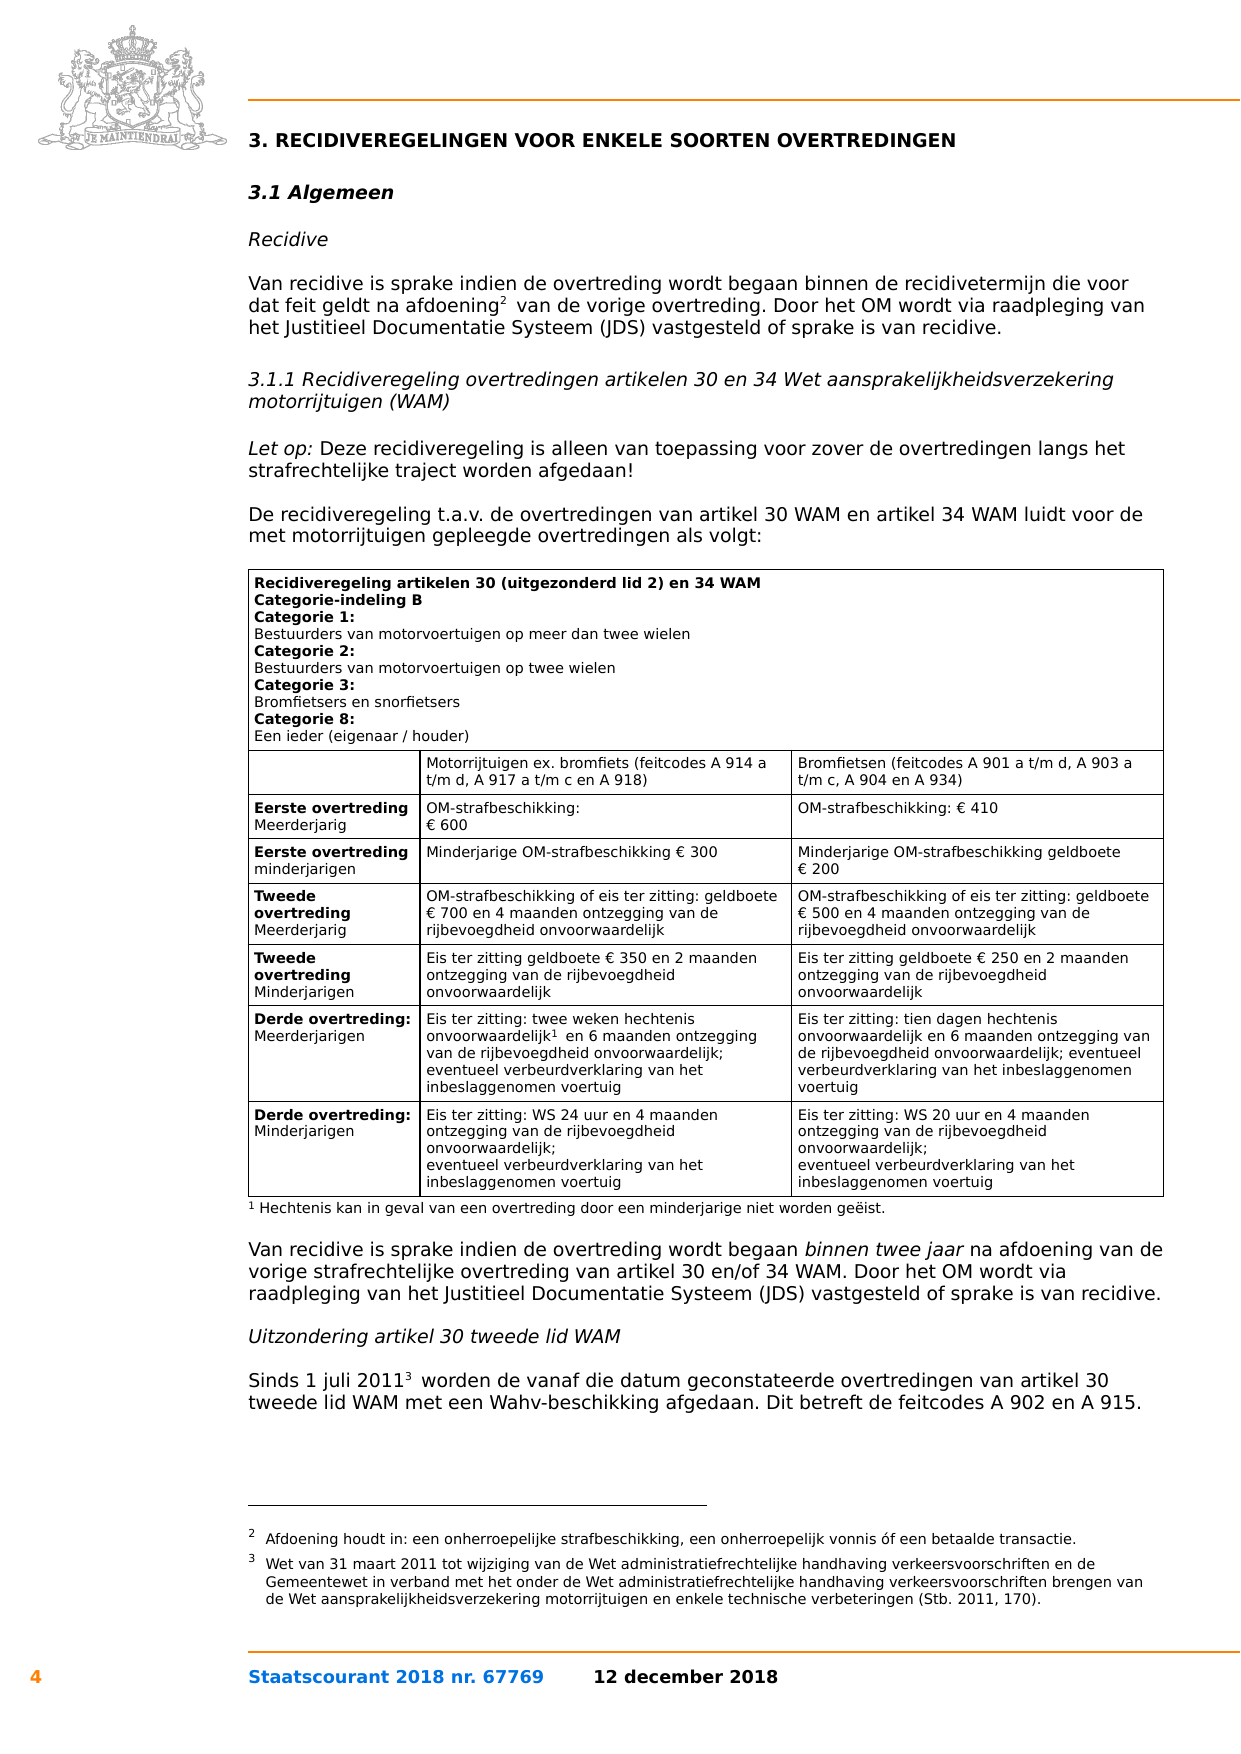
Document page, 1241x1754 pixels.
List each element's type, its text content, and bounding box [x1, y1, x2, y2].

table_cell Eis ter zitting: WS 24 uur en 4 maanden ontzegging van de rijbevoegdheid onvoorwaardelijk; eventueel verbeurdverklaring van het inbeslaggenomen voertuig [421, 1102, 791, 1196]
subtitle 3.1 Algemeen [248, 182, 1163, 204]
table_cell Eis ter zitting: twee weken hechtenis onvoorwaardelijk1 en 6 maanden ontzegging van de rijbevoegdheid onvoorwaardelijk; eventueel verbeurdverklaring van het inbeslaggenomen voertuig [421, 1006, 791, 1101]
table_cell OM-strafbeschikking: € 600 [421, 795, 791, 838]
subtitle 3.1.1 Recidiveregeling overtredingen artikelen 30 en 34 Wet aansprakelijkheidsverzekering motorrijtuigen (WAM) [248, 369, 1163, 413]
table_cell Eis ter zitting geldboete € 250 en 2 maanden ontzegging van de rijbevoegdheid onvoorwaardelijk [792, 945, 1163, 1005]
table_cell Minderjarige OM-strafbeschikking geldboete € 200 [792, 839, 1163, 883]
table_cell [249, 751, 419, 794]
table_cell Eerste overtreding minderjarigen [249, 839, 419, 883]
table_cell Derde overtreding: Meerderjarigen [249, 1006, 419, 1101]
text Afdoening houdt in: een onherroepelijke strafbeschikking, een onherroepelijk vonnis óf een betaalde transactie. [248, 1527, 1163, 1549]
table_cell Tweede overtreding Meerderjarig [249, 884, 419, 944]
table_cell OM-strafbeschikking of eis ter zitting: geldboete € 500 en 4 maanden ontzegging van de rijbevoegdheid onvoorwaardelijk [792, 884, 1163, 944]
table_cell Derde overtreding: Minderjarigen [249, 1102, 419, 1196]
text Let op: Deze recidiveregeling is alleen van toepassing voor zover de overtredingen langs het strafrechtelijke traject worden afgedaan! [248, 438, 1163, 482]
table_cell OM-strafbeschikking of eis ter zitting: geldboete € 700 en 4 maanden ontzegging van de rijbevoegdheid onvoorwaardelijk [421, 884, 791, 944]
text De recidiveregeling t.a.v. de overtredingen van artikel 30 WAM en artikel 34 WAM luidt voor de met motorrijtuigen gepleegde overtredingen als volgt: [248, 503, 1163, 547]
text Wet van 31 maart 2011 tot wijziging van de Wet administratiefrechtelijke handhaving verkeersvoorschriften en de Gemeentewet in verband met het onder de Wet administratiefrechtelijke handhaving verkeersvoorschriften brengen van de Wet aansprakelijkheidsverzekering motorrijtuigen en enkele technische verbeteringen (Stb. 2011, 170). [248, 1552, 1163, 1608]
table_cell Minderjarige OM-strafbeschikking € 300 [421, 839, 791, 883]
text Van recidive is sprake indien de overtreding wordt begaan binnen de recidivetermijn die voor dat feit geldt na afdoening van de vorige overtreding. Door het OM wordt via raadpleging van het Justitieel Documentatie Systeem (JDS) vastgesteld of sprake is van recidive. [248, 273, 1163, 339]
table_cell Eis ter zitting: WS 20 uur en 4 maanden ontzegging van de rijbevoegdheid onvoorwaardelijk; eventueel verbeurdverklaring van het inbeslaggenomen voertuig [792, 1102, 1163, 1196]
text Sinds 1 juli 2011 worden de vanaf die datum geconstateerde overtredingen van artikel 30 tweede lid WAM met een Wahv-beschikking afgedaan. Dit betreft de feitcodes A 902 en A 915. [248, 1370, 1163, 1414]
picture [38, 25, 227, 150]
table_cell OM-strafbeschikking: € 410 [792, 795, 1163, 838]
subtitle Recidive [248, 229, 1163, 251]
table_cell Motorrijtuigen ex. bromfiets (feitcodes A 914 a t/m d, A 917 a t/m c en A 918) [421, 751, 791, 794]
subtitle 3. RECIDIVEREGELINGEN VOOR ENKELE SOORTEN OVERTREDINGEN [248, 130, 1163, 152]
subtitle Uitzondering artikel 30 tweede lid WAM [248, 1326, 1163, 1348]
table_cell Eis ter zitting geldboete € 350 en 2 maanden ontzegging van de rijbevoegdheid onvoorwaardelijk [421, 945, 791, 1005]
table_cell Eis ter zitting: tien dagen hechtenis onvoorwaardelijk en 6 maanden ontzegging van de rijbevoegdheid onvoorwaardelijk; eventueel verbeurdverklaring van het inbeslaggenomen voertuig [792, 1006, 1163, 1101]
table_cell Eerste overtreding Meerderjarig [249, 795, 419, 838]
table_header Recidiveregeling artikelen 30 (uitgezonderd lid 2) en 34 WAM Categorie-indeling B Categorie 1: Bestuurders van motorvoertuigen op meer dan twee wielen Categorie 2: Bestuurders van motorvoertuigen op twee wielen Categorie 3: Bromfietsers en snorfietsers Categorie 8: Een ieder (eigenaar / houder) [249, 570, 1163, 749]
table_cell Tweede overtreding Minderjarigen [249, 945, 419, 1005]
table_cell 1 Hechtenis kan in geval van een overtreding door een minderjarige niet worden geëist. [248, 1197, 1163, 1217]
table_cell Bromfietsen (feitcodes A 901 a t/m d, A 903 a t/m c, A 904 en A 934) [792, 751, 1163, 794]
text Van recidive is sprake indien de overtreding wordt begaan binnen twee jaar na afdoening van de vorige strafrechtelijke overtreding van artikel 30 en/of 34 WAM. Door het OM wordt via raadpleging van het Justitieel Documentatie Systeem (JDS) vastgesteld of sprake is van recidive. [248, 1239, 1163, 1304]
